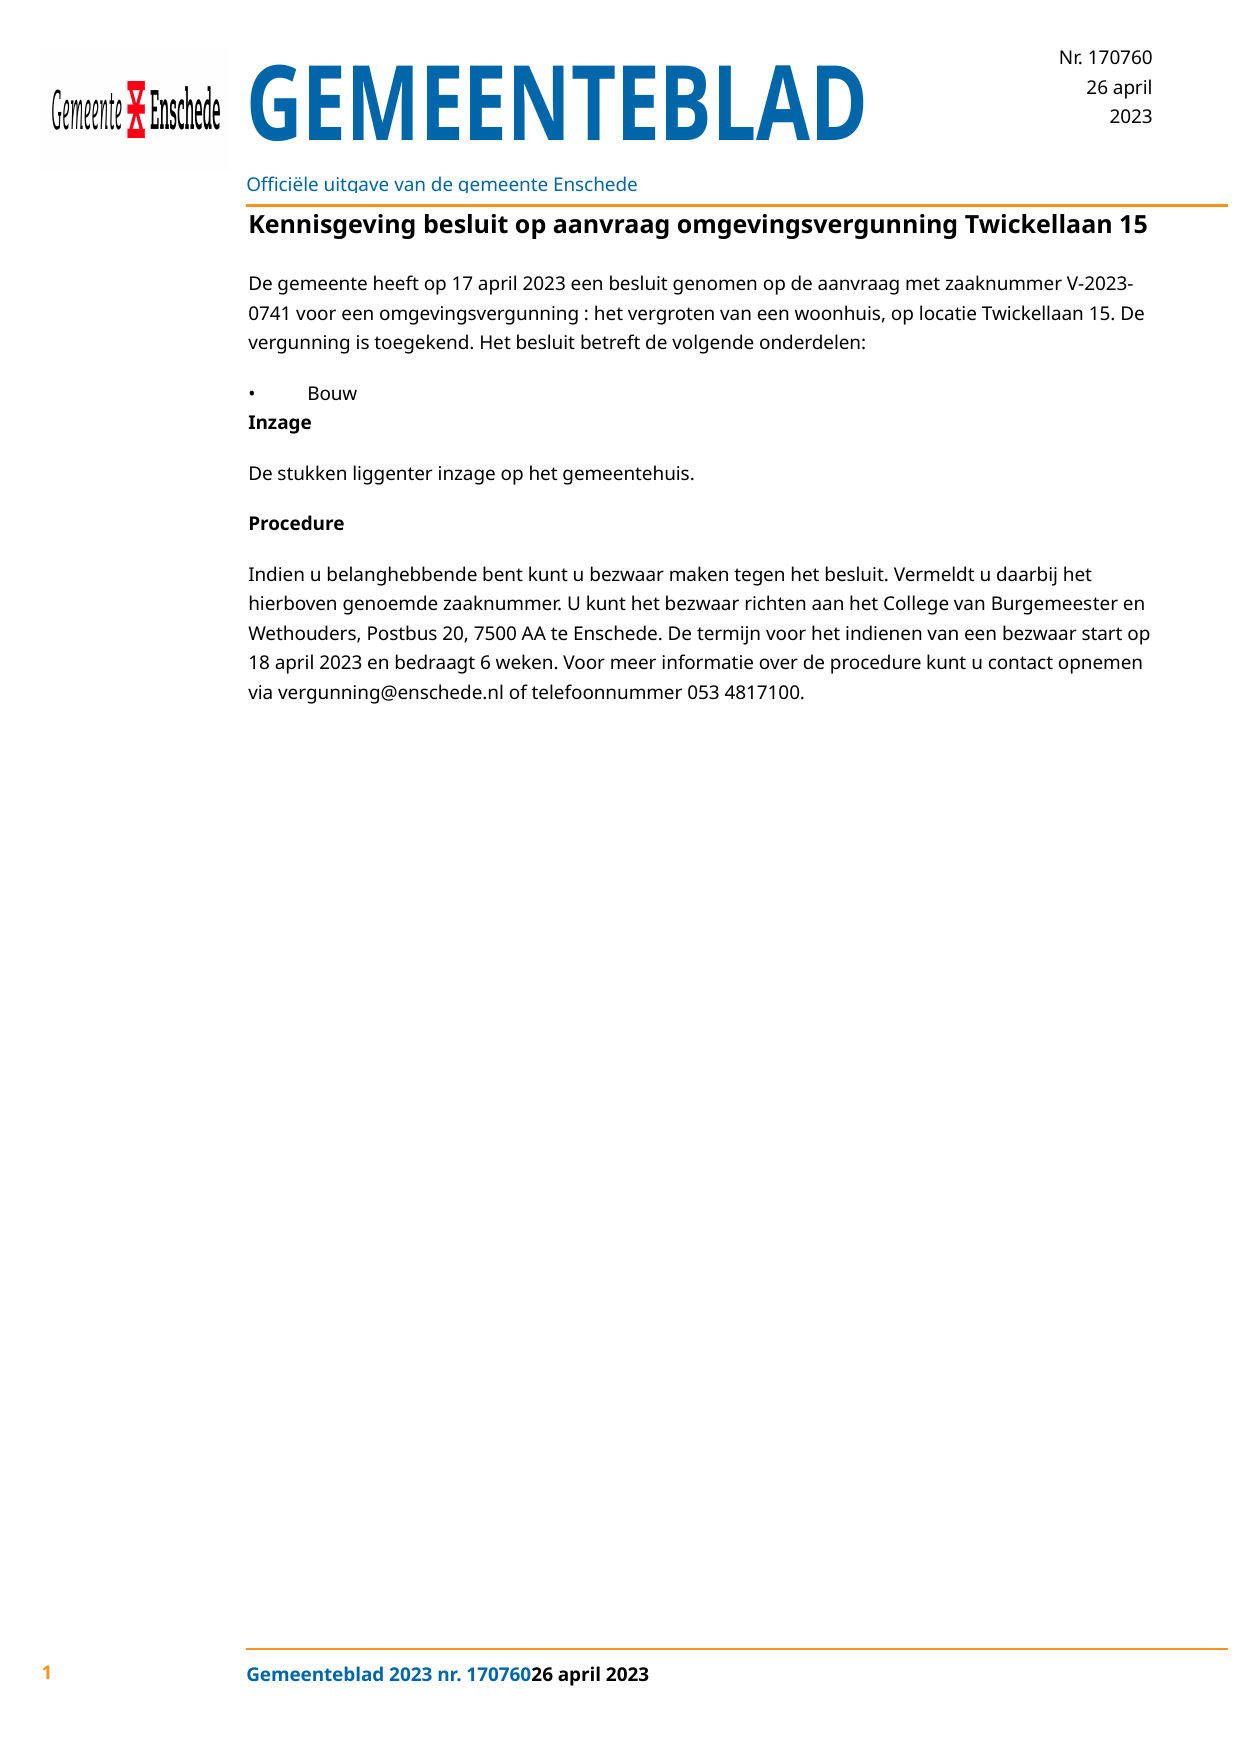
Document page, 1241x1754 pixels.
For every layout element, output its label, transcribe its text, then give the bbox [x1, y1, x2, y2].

text Procedure [248, 510, 1152, 536]
text Kennisgeving besluit op aanvraag omgevingsvergunning Twickellaan 15 [248, 207, 1152, 241]
picture [41, 47, 231, 172]
text De stukken liggenter inzage op het gemeentehuis. [248, 460, 1152, 486]
list Bouw [248, 380, 1152, 406]
text Inzage [248, 409, 1152, 435]
text De gemeente heeft op 17 april 2023 een besluit genomen op de aanvraag met zaaknummer V-2023-0741 voor een omgevingsvergunning : het vergroten van een woonhuis, op locatie Twickellaan 15. De vergunning is toegekend. Het besluit betreft de volgende onderdelen: [248, 270, 1152, 355]
text Indien u belanghebbende bent kunt u bezwaar maken tegen het besluit. Vermeldt u daarbij het hierboven genoemde zaaknummer. U kunt het bezwaar richten aan het College van Burgemees­ter en Wethouders, Postbus 20, 7500 AA te Enschede. De termijn voor het indienen van een bezwaar start op 18 april 2023 en bedraagt 6 weken. Voor meer informatie over de procedure kunt u contact opnemen via vergunning@enschede.nl of telefoonnummer 053 4817100. [248, 561, 1152, 705]
